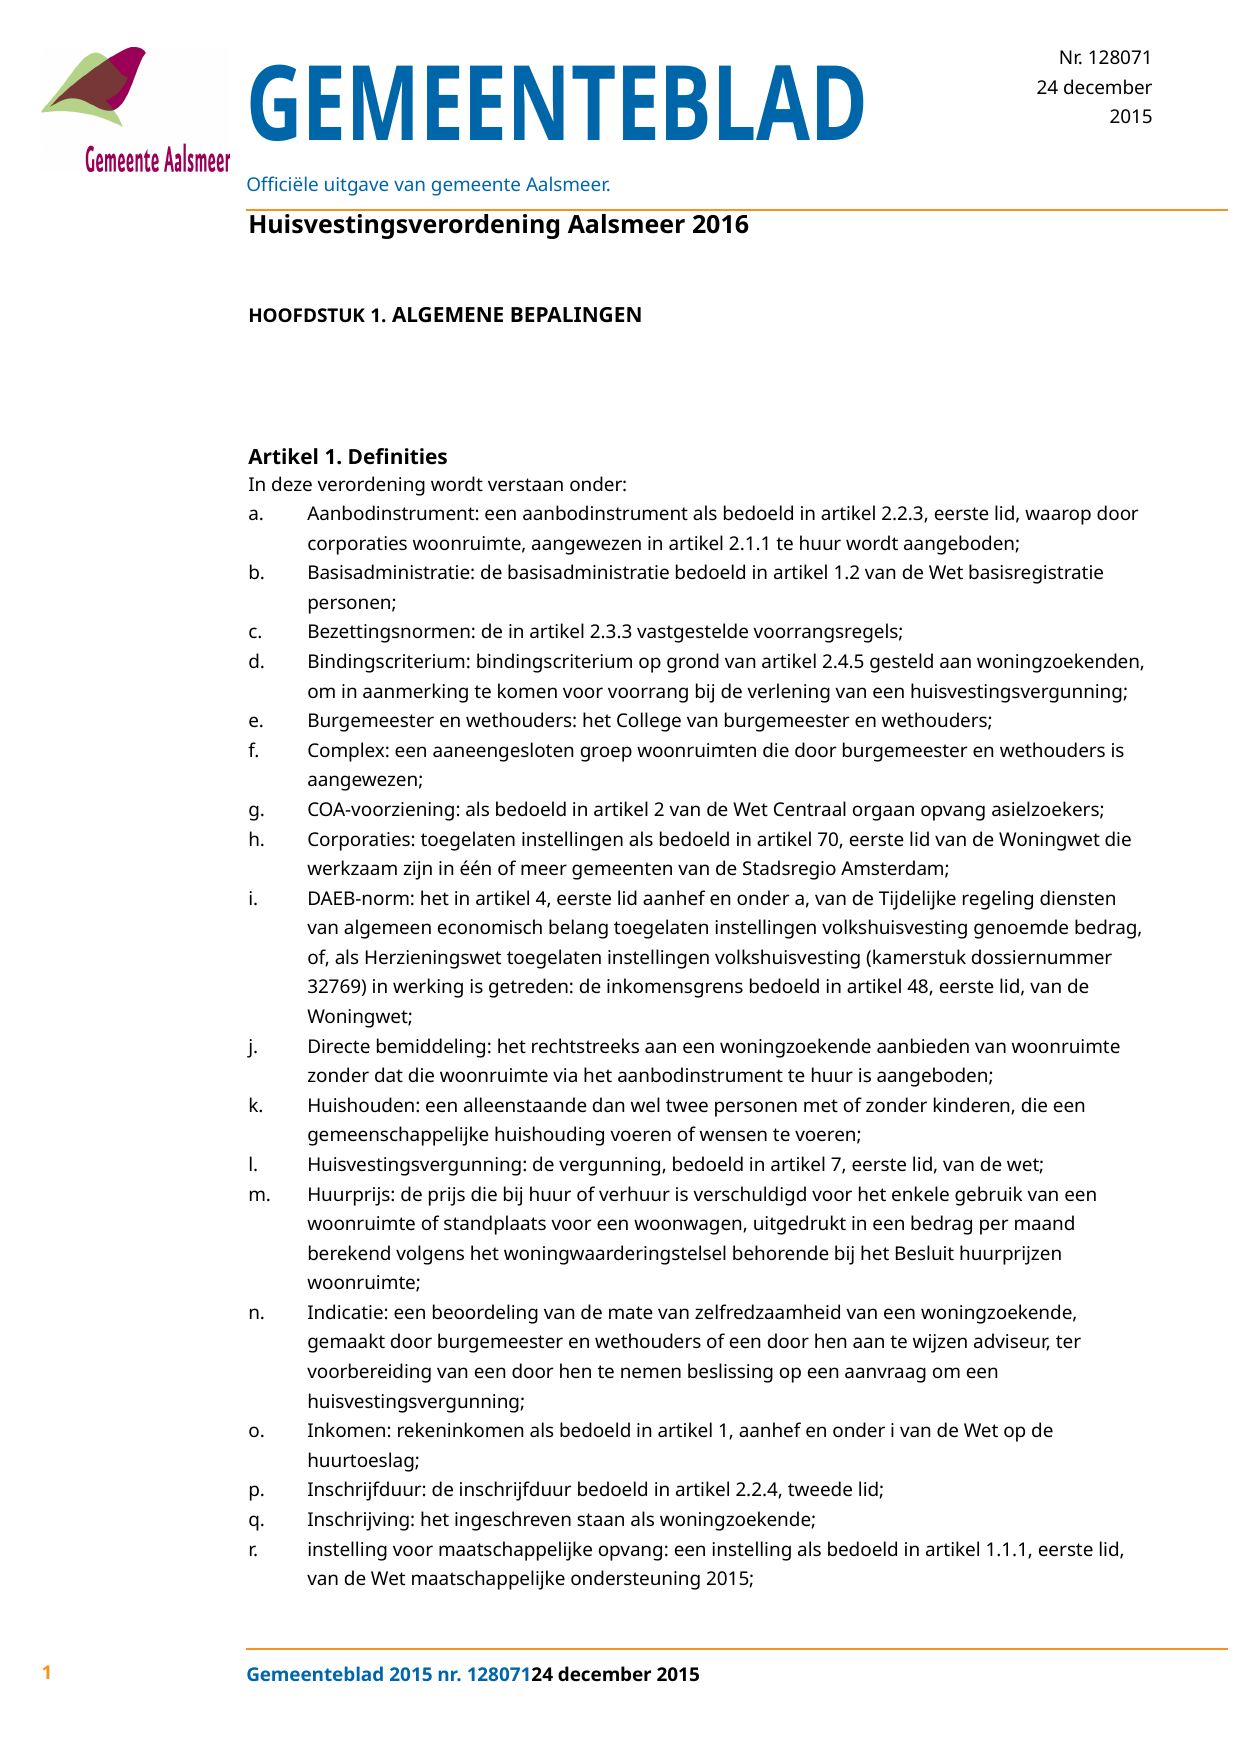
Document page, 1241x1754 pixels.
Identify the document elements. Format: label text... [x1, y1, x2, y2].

list Huurprijs: de prijs die bij huur of verhuur is verschuldigd voor het enkele gebruik van een woonruimte of standplaats voor een woonwagen, uitgedrukt in een bedrag per maand berekend volgens het woningwaarderingstelsel behorende bij het Besluit huurprijzen woonruimte; [248, 1181, 1152, 1295]
text HOOFDSTUK 1. ALGEMENE BEPALINGEN [248, 300, 1152, 328]
list Basisadministratie: de basisadministratie bedoeld in artikel 1.2 van de Wet basisregistratie personen; [248, 559, 1152, 615]
list Bezettingsnormen: de in artikel 2.3.3 vastgestelde voorrangsregels; [248, 619, 1152, 644]
list Aanbodinstrument: een aanbodinstrument als bedoeld in artikel 2.2.3, eerste lid, waarop door corporaties woonruimte, aangewezen in artikel 2.1.1 te huur wordt aangeboden; [248, 500, 1152, 556]
list Burgemeester en wethouders: het College van burgemeester en wethouders; [248, 707, 1152, 733]
list DAEB-norm: het in artikel 4, eerste lid aanhef en onder a, van de Tijdelijke regeling diensten van algemeen economisch belang toegelaten instellingen volkshuisvesting genoemde bedrag, of, als Herzieningswet toegelaten instellingen volkshuisvesting (kamerstuk dossiernummer 32769) in werking is getreden: de inkomensgrens bedoeld in artikel 48, eerste lid, van de Woningwet; [248, 885, 1152, 1029]
list Indicatie: een beoordeling van de mate van zelfredzaamheid van een woningzoekende, gemaakt door burgemeester en wethouders of een door hen aan te wijzen adviseur, ter voorbereiding van een door hen te nemen beslissing op een aanvraag om een huisvestingsvergunning; [248, 1299, 1152, 1413]
list Complex: een aaneengesloten groep woonruimten die door burgemeester en wethouders is aangewezen; [248, 737, 1152, 792]
text Artikel 1. Definities [248, 442, 1152, 471]
list Bindingscriterium: bindingscriterium op grond van artikel 2.4.5 gesteld aan woningzoekenden, om in aanmerking te komen voor voorrang bij de verlening van een huisvestingsvergunning; [248, 648, 1152, 703]
list Corporaties: toegelaten instellingen als bedoeld in artikel 70, eerste lid van de Woningwet die werkzaam zijn in één of meer gemeenten van de Stadsregio Amsterdam; [248, 826, 1152, 881]
list Inschrijving: het ingeschreven staan als woningzoekende; [248, 1506, 1152, 1532]
list Inkomen: rekeninkomen als bedoeld in artikel 1, aanhef en onder i van de Wet op de huurtoeslag; [248, 1417, 1152, 1473]
text In deze verordening wordt verstaan onder: [248, 471, 1152, 496]
text Huisvestingsverordening Aalsmeer 2016 [248, 211, 1152, 241]
list Directe bemiddeling: het rechtstreeks aan een woningzoekende aanbieden van woonruimte zonder dat die woonruimte via het aanbodinstrument te huur is aangeboden; [248, 1033, 1152, 1088]
picture [41, 47, 231, 172]
list Huisvestingsvergunning: de vergunning, bedoeld in artikel 7, eerste lid, van de wet; [248, 1151, 1152, 1177]
list instelling voor maatschappelijke opvang: een instelling als bedoeld in artikel 1.1.1, eerste lid, van de Wet maatschappelijke ondersteuning 2015; [248, 1536, 1152, 1591]
list COA-voorziening: als bedoeld in artikel 2 van de Wet Centraal orgaan opvang asielzoekers; [248, 796, 1152, 822]
list Inschrijfduur: de inschrijfduur bedoeld in artikel 2.2.4, tweede lid; [248, 1477, 1152, 1502]
list Huishouden: een alleenstaande dan wel twee personen met of zonder kinderen, die een gemeenschappelijke huishouding voeren of wensen te voeren; [248, 1092, 1152, 1147]
